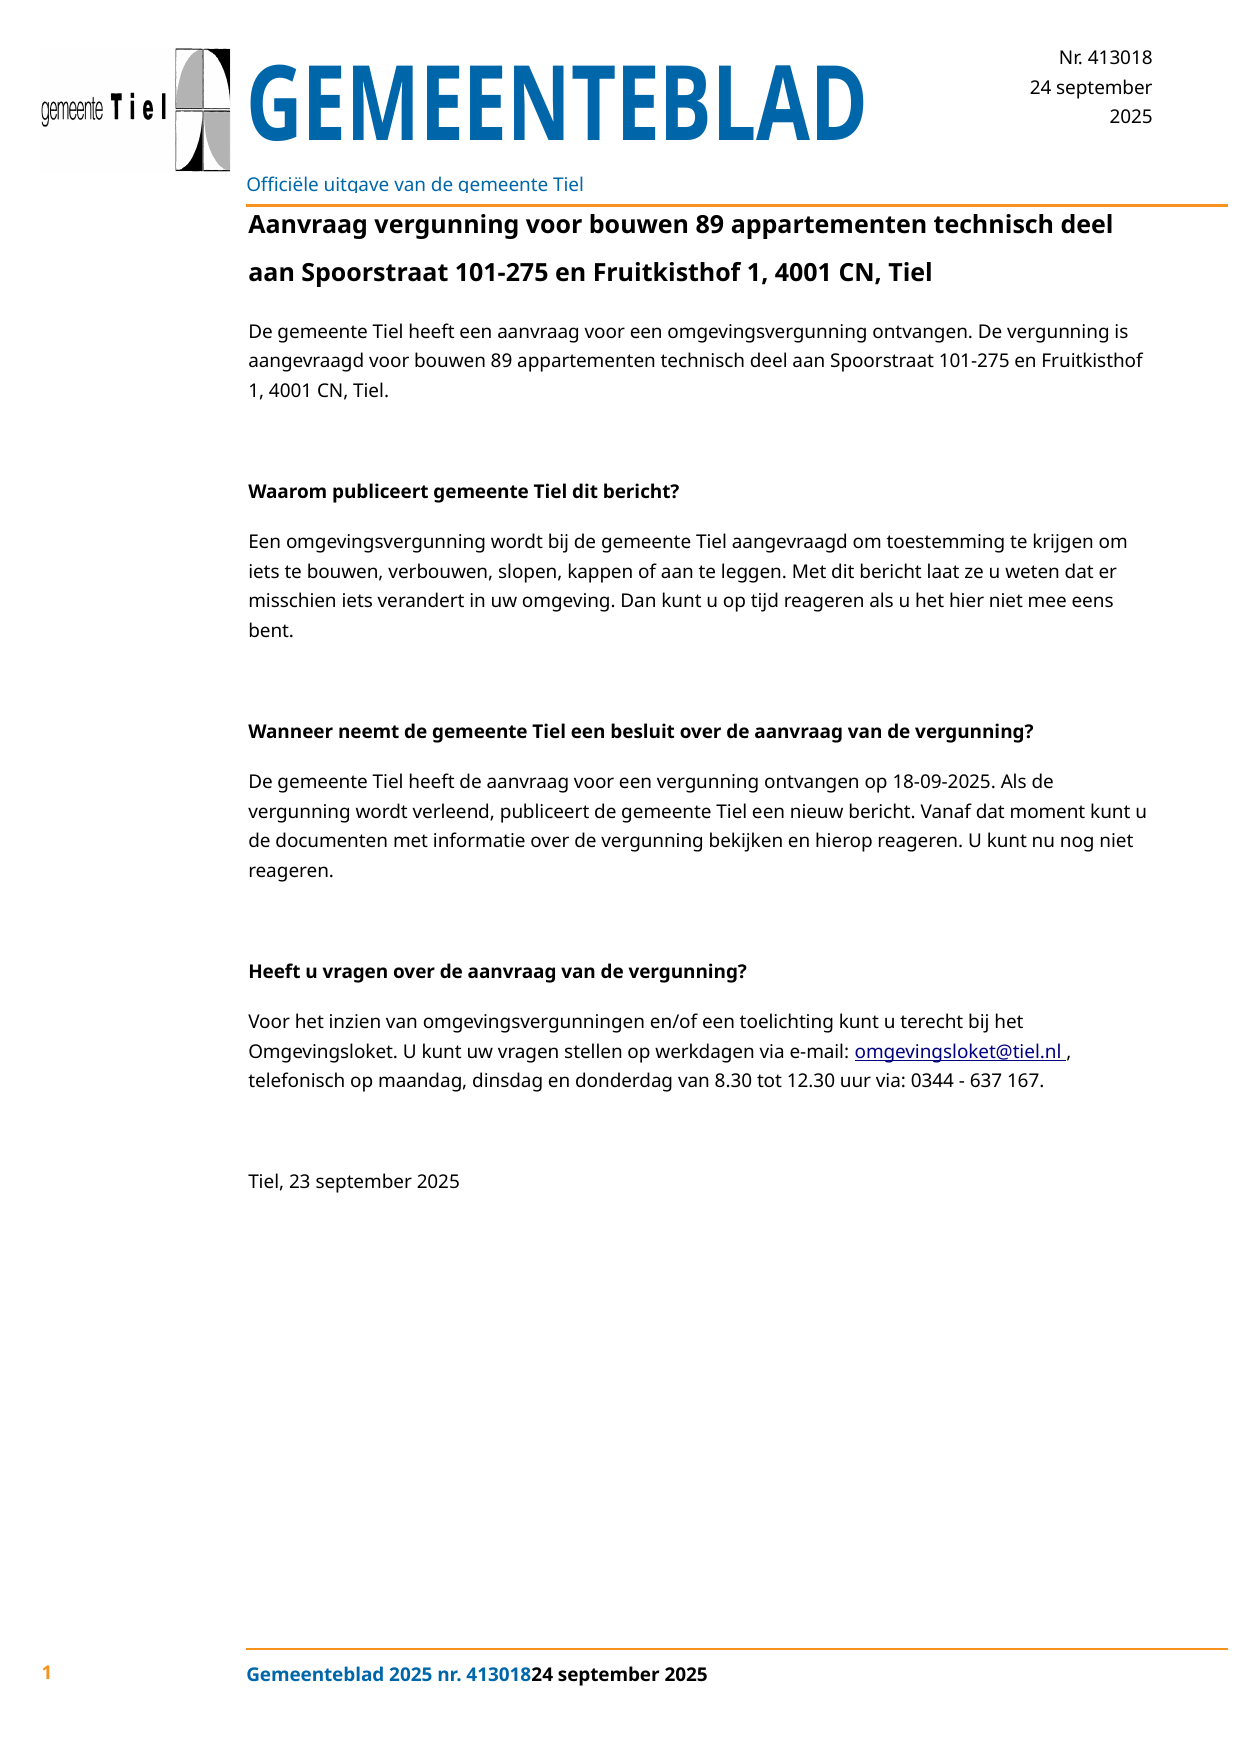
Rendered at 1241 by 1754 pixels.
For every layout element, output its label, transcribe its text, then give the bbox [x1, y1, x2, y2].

text Waarom publiceert gemeente Tiel dit bericht? [248, 478, 1152, 504]
text De gemeente Tiel heeft de aanvraag voor een vergunning ontvangen op 18-09-2025. Als de vergunning wordt verleend, publiceert de gemeente Tiel een nieuw bericht. Vanaf dat moment kunt u de documenten met informatie over de vergunning bekijken en hierop reageren. U kunt nu nog niet reageren. [248, 768, 1152, 883]
text Heeft u vragen over de aanvraag van de vergunning? [248, 958, 1152, 984]
text Wanneer neemt de gemeente Tiel een besluit over de aanvraag van de vergunning? [248, 718, 1152, 744]
text De gemeente Tiel heeft een aanvraag voor een omgevingsvergunning ontvangen. De vergunning is aangevraagd voor bouwen 89 appartementen technisch deel aan Spoorstraat 101-275 en Fruitkisthof 1, 4001 CN, Tiel. [248, 318, 1152, 403]
text Tiel, 23 september 2025 [248, 1168, 1152, 1194]
text Voor het inzien van omgevingsvergunningen en/of een toelichting kunt u terecht bij het Omgevingsloket. U kunt uw vragen stellen op werkdagen via e-mail: omgevingsloket@tiel.nl , telefonisch op maandag, dinsdag en donderdag van 8.30 tot 12.30 uur via: 0344 - 637 167. [248, 1008, 1152, 1093]
text Aanvraag vergunning voor bouwen 89 appartementen technisch deel aan Spoorstraat 101-275 en Fruitkisthof 1, 4001 CN, Tiel [248, 207, 1152, 288]
picture [41, 47, 231, 172]
text Een omgevingsvergunning wordt bij de gemeente Tiel aangevraagd om toestemming te krijgen om iets te bouwen, verbouwen, slopen, kappen of aan te leggen. Met dit bericht laat ze u weten dat er misschien iets verandert in uw omgeving. Dan kunt u op tijd reageren als u het hier niet mee eens bent. [248, 528, 1152, 643]
